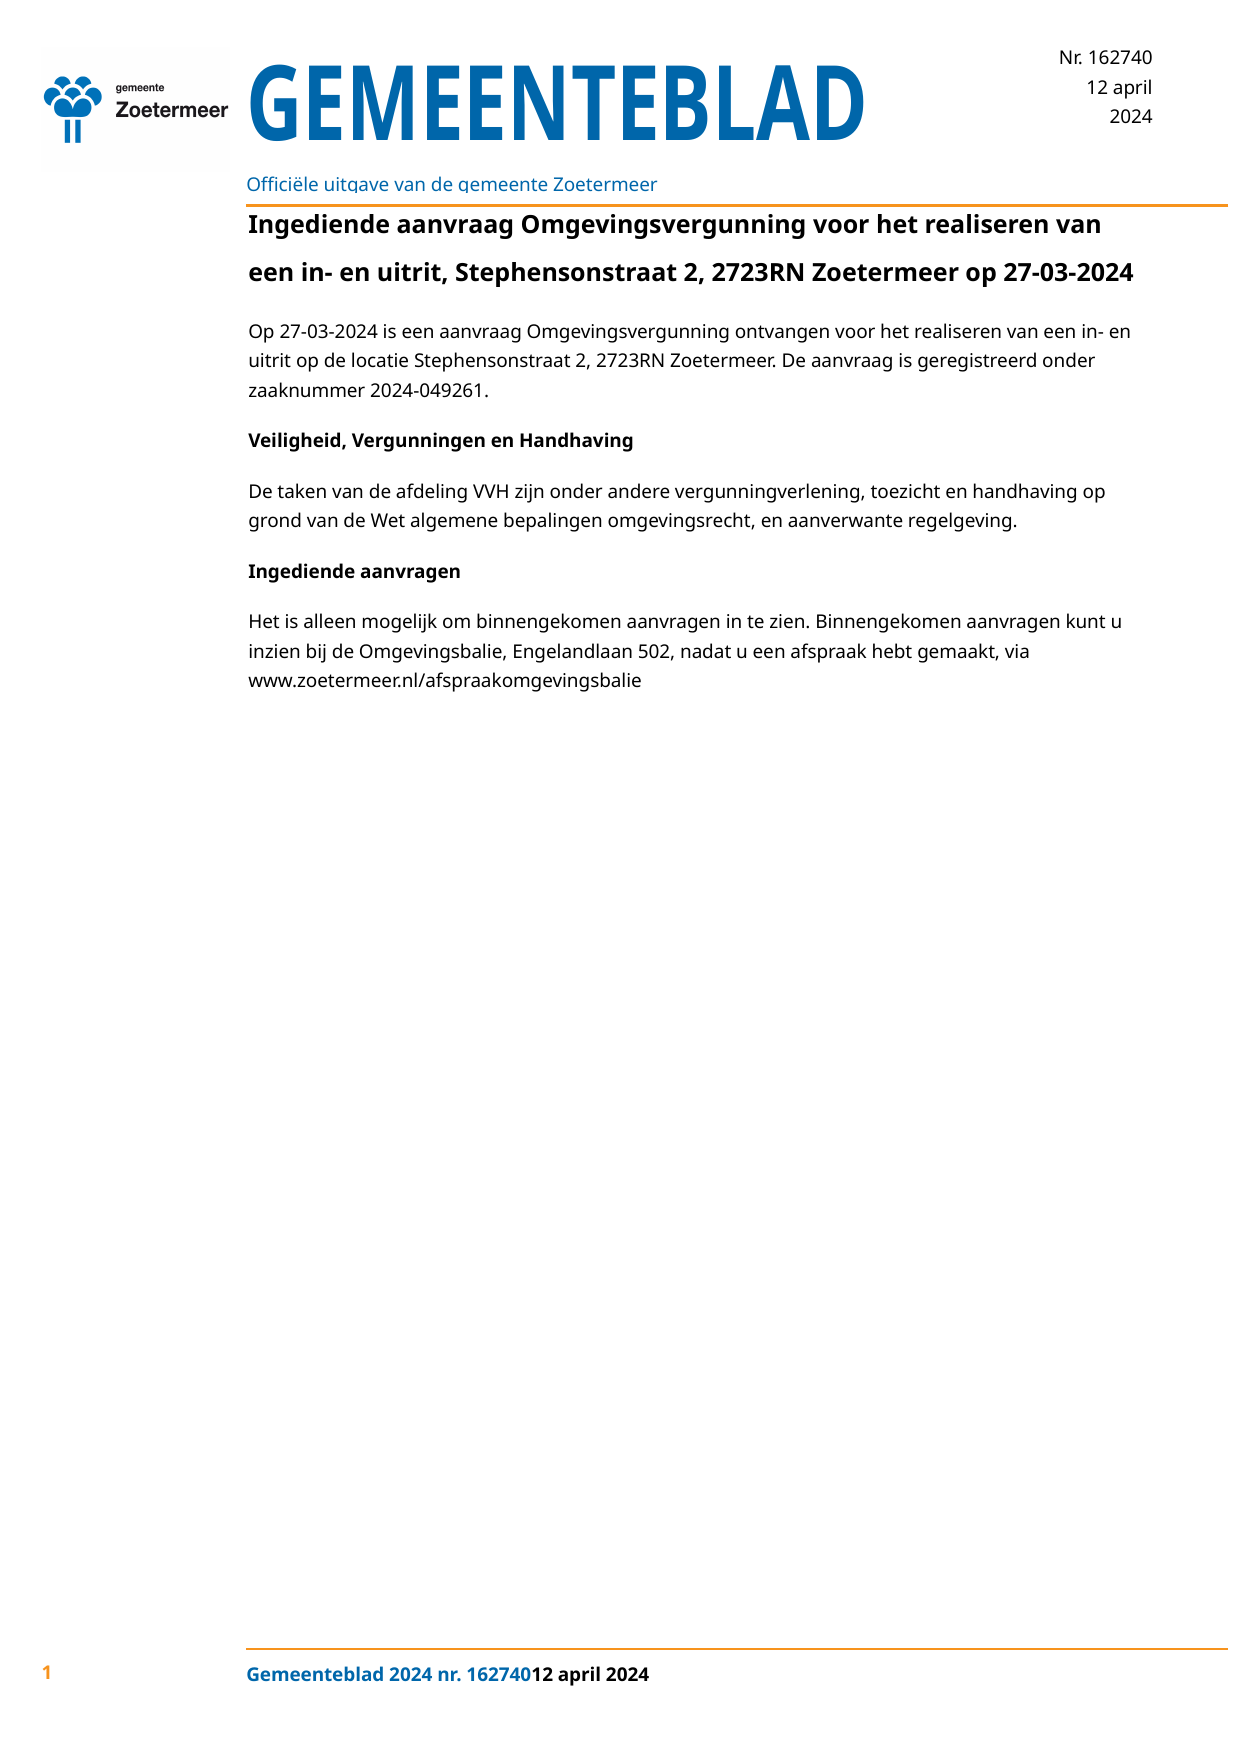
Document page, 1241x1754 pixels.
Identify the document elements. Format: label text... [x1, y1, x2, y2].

picture [41, 47, 231, 172]
text Het is alleen mogelijk om binnengekomen aanvragen in te zien. Binnengekomen aanvragen kunt u inzien bij de Omgevingsbalie, Engelandlaan 502, nadat u een afspraak hebt gemaakt, via www.zoetermeer.nl/afspraakomgevingsbalie [248, 608, 1152, 693]
text Op 27-03-2024 is een aanvraag Omgevingsvergunning ontvangen voor het realiseren van een in- en uitrit op de locatie Stephensonstraat 2, 2723RN Zoetermeer. De aanvraag is geregistreerd onder zaaknummer 2024-049261. [248, 318, 1152, 403]
text Veiligheid, Vergunningen en Handhaving [248, 427, 1152, 453]
text Ingediende aanvragen [248, 558, 1152, 584]
text De taken van de afdeling VVH zijn onder andere vergunningverlening, toezicht en handhaving op grond van de Wet algemene bepalingen omgevingsrecht, en aanverwante regelgeving. [248, 478, 1152, 533]
text Ingediende aanvraag Omgevingsvergunning voor het realiseren van een in- en uitrit, Stephensonstraat 2, 2723RN Zoetermeer op 27-03-2024 [248, 207, 1152, 288]
